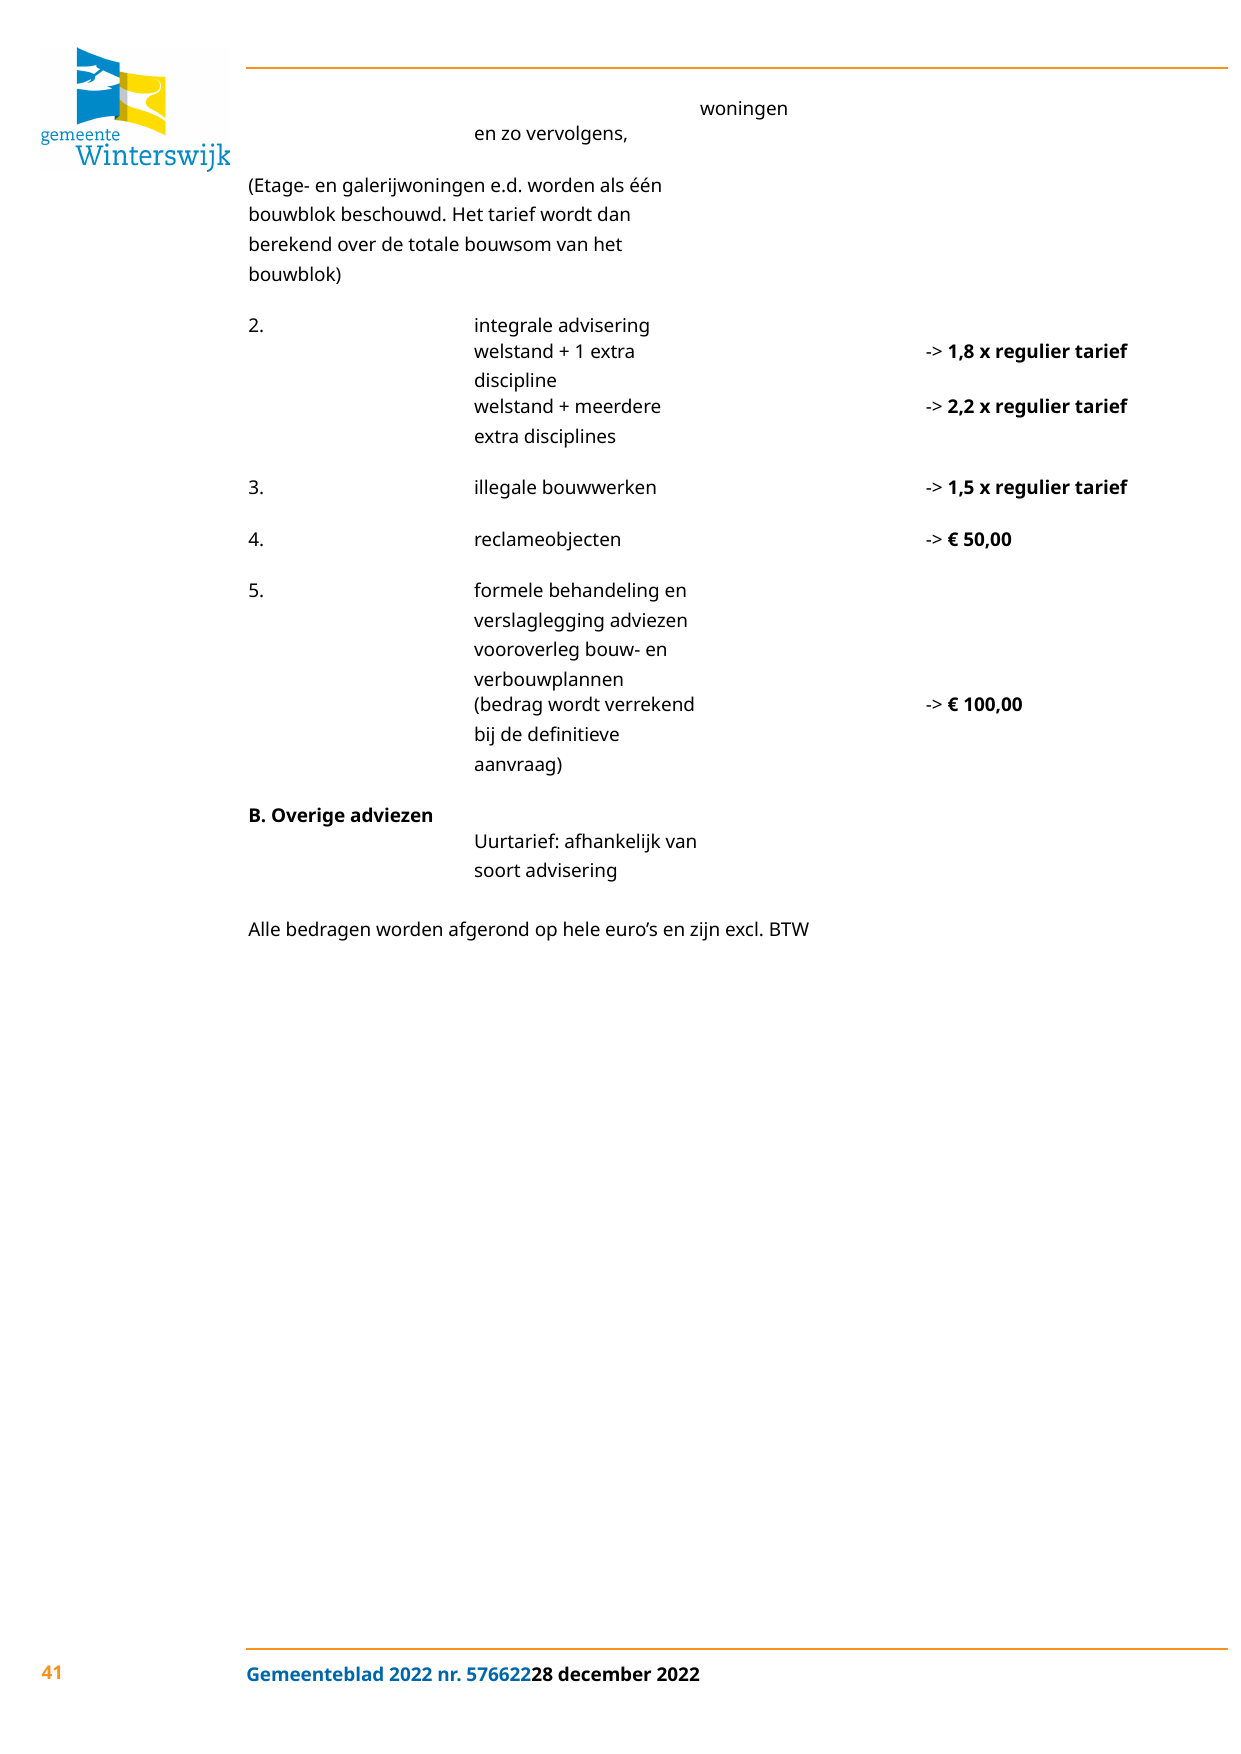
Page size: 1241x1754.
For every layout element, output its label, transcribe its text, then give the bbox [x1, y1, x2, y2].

table_cell formele behandeling en verslaglegging adviezen vooroverleg bouw- en verbouwplannen [474, 577, 700, 692]
table_cell [700, 692, 926, 777]
table_cell -> € 100,00 [926, 692, 1152, 777]
table_cell 4. [248, 526, 474, 551]
table_cell -> € 50,00 [926, 526, 1152, 551]
table_cell Uurtarief: afhankelijk van soort advisering [474, 828, 700, 883]
table_cell [248, 338, 474, 393]
table_cell [474, 146, 700, 172]
table_cell [248, 692, 474, 777]
text Alle bedragen worden afgerond op hele euro’s en zijn excl. BTW [248, 916, 1152, 942]
table_cell -> 1,5 x regulier tarief [926, 474, 1152, 500]
table_cell [700, 802, 926, 828]
table_cell [926, 777, 1152, 802]
table_cell illegale bouwwerken [474, 474, 700, 500]
table_cell [248, 777, 474, 802]
table_cell [474, 500, 700, 526]
table_cell [926, 286, 1152, 312]
table_cell reclameobjecten [474, 526, 700, 551]
table_cell [700, 146, 926, 172]
table_cell [700, 474, 926, 500]
table_cell [926, 802, 1152, 828]
table_cell [926, 828, 1152, 883]
table_cell welstand + 1 extra discipline [474, 338, 700, 393]
table_cell [926, 121, 1152, 146]
table_cell [926, 577, 1152, 692]
table_cell 2. [248, 312, 474, 338]
table_cell [700, 338, 926, 393]
table_cell -> 2,2 x regulier tarief [926, 393, 1152, 448]
table_cell [248, 449, 474, 474]
table_cell [700, 172, 926, 286]
table_cell [474, 95, 700, 121]
table_cell [926, 551, 1152, 577]
table_cell [700, 121, 926, 146]
table_cell [248, 828, 474, 883]
table_cell B. Overige adviezen [248, 802, 700, 828]
table_cell [248, 146, 474, 172]
table_cell [700, 393, 926, 448]
table_cell [474, 551, 700, 577]
table_cell [700, 449, 926, 474]
table_cell -> 1,8 x regulier tarief [926, 338, 1152, 393]
table_cell welstand + meerdere extra disciplines [474, 393, 700, 448]
table_cell integrale advisering [474, 312, 700, 338]
table_cell [474, 777, 700, 802]
table_cell woningen [700, 95, 926, 121]
table_cell [700, 577, 926, 692]
table_cell [248, 286, 474, 312]
table_cell [474, 286, 700, 312]
table_cell [926, 312, 1152, 338]
table_cell [700, 286, 926, 312]
table_cell 5. [248, 577, 474, 692]
table_cell [248, 121, 474, 146]
table_cell [248, 551, 474, 577]
table_cell 3. [248, 474, 474, 500]
table_cell [926, 449, 1152, 474]
picture [225, 153, 231, 162]
table_cell [926, 172, 1152, 286]
table_cell en zo vervolgens, [474, 121, 700, 146]
table_cell [926, 95, 1152, 121]
table_cell [700, 828, 926, 883]
table_cell [700, 777, 926, 802]
table_cell [700, 526, 926, 551]
picture [41, 47, 231, 172]
table_cell [700, 500, 926, 526]
table_cell [248, 393, 474, 448]
table_cell [700, 551, 926, 577]
table_cell [474, 449, 700, 474]
table_cell (Etage- en galerijwoningen e.d. worden als één bouwblok beschouwd. Het tarief wordt dan berekend over de totale bouwsom van het bouwblok) [248, 172, 700, 286]
table_cell [248, 95, 474, 121]
table_cell (bedrag wordt verrekend bij de definitieve aanvraag) [474, 692, 700, 777]
table_cell [926, 500, 1152, 526]
table_cell [926, 146, 1152, 172]
table_cell [700, 312, 926, 338]
table_cell [248, 500, 474, 526]
